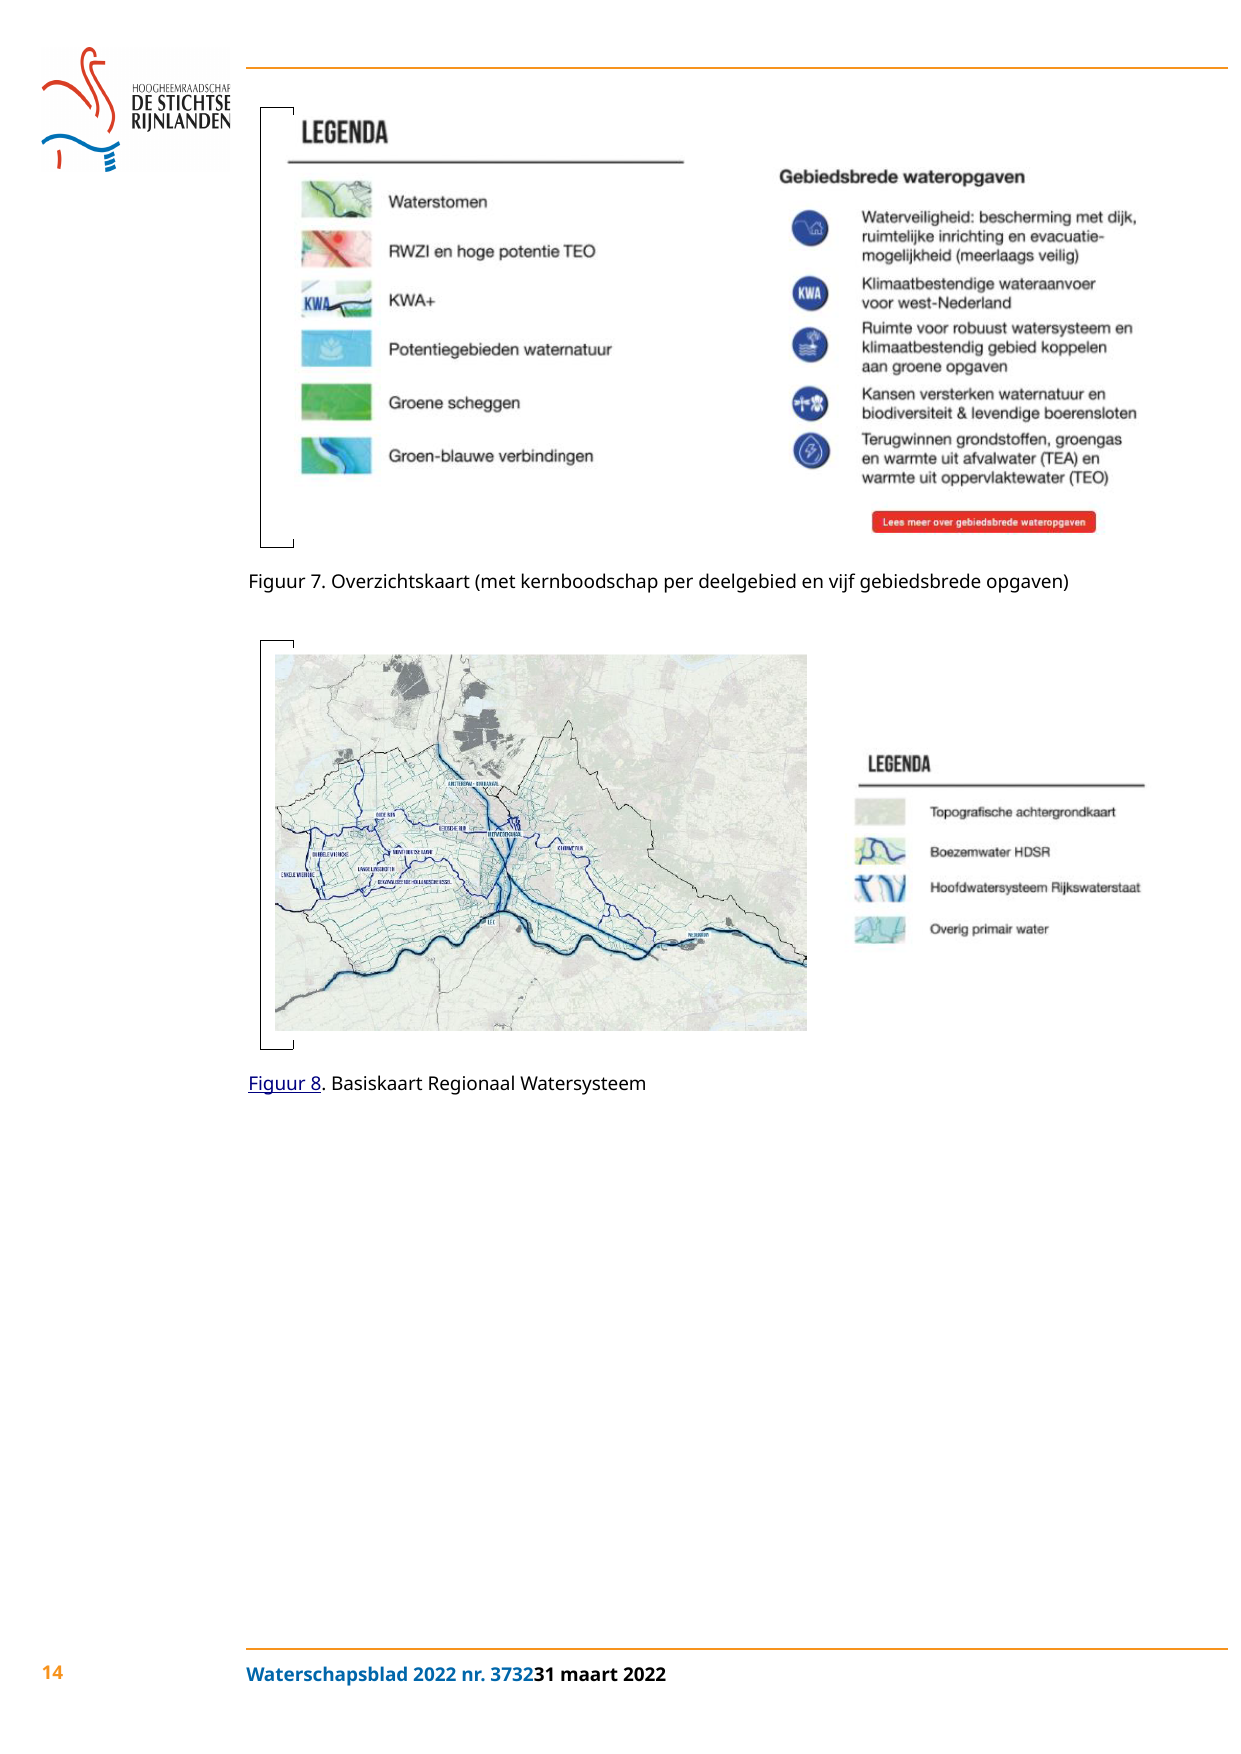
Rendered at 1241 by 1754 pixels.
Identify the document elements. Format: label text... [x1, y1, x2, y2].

picture [268, 648, 1155, 1040]
picture [41, 47, 231, 172]
picture [268, 115, 1155, 539]
text Figuur 7. Overzichtskaart (met kernboodschap per deelgebied en vijf gebiedsbrede opgaven) [248, 569, 1152, 594]
text Figuur 8. Basiskaart Regionaal Watersysteem [248, 1070, 1152, 1096]
